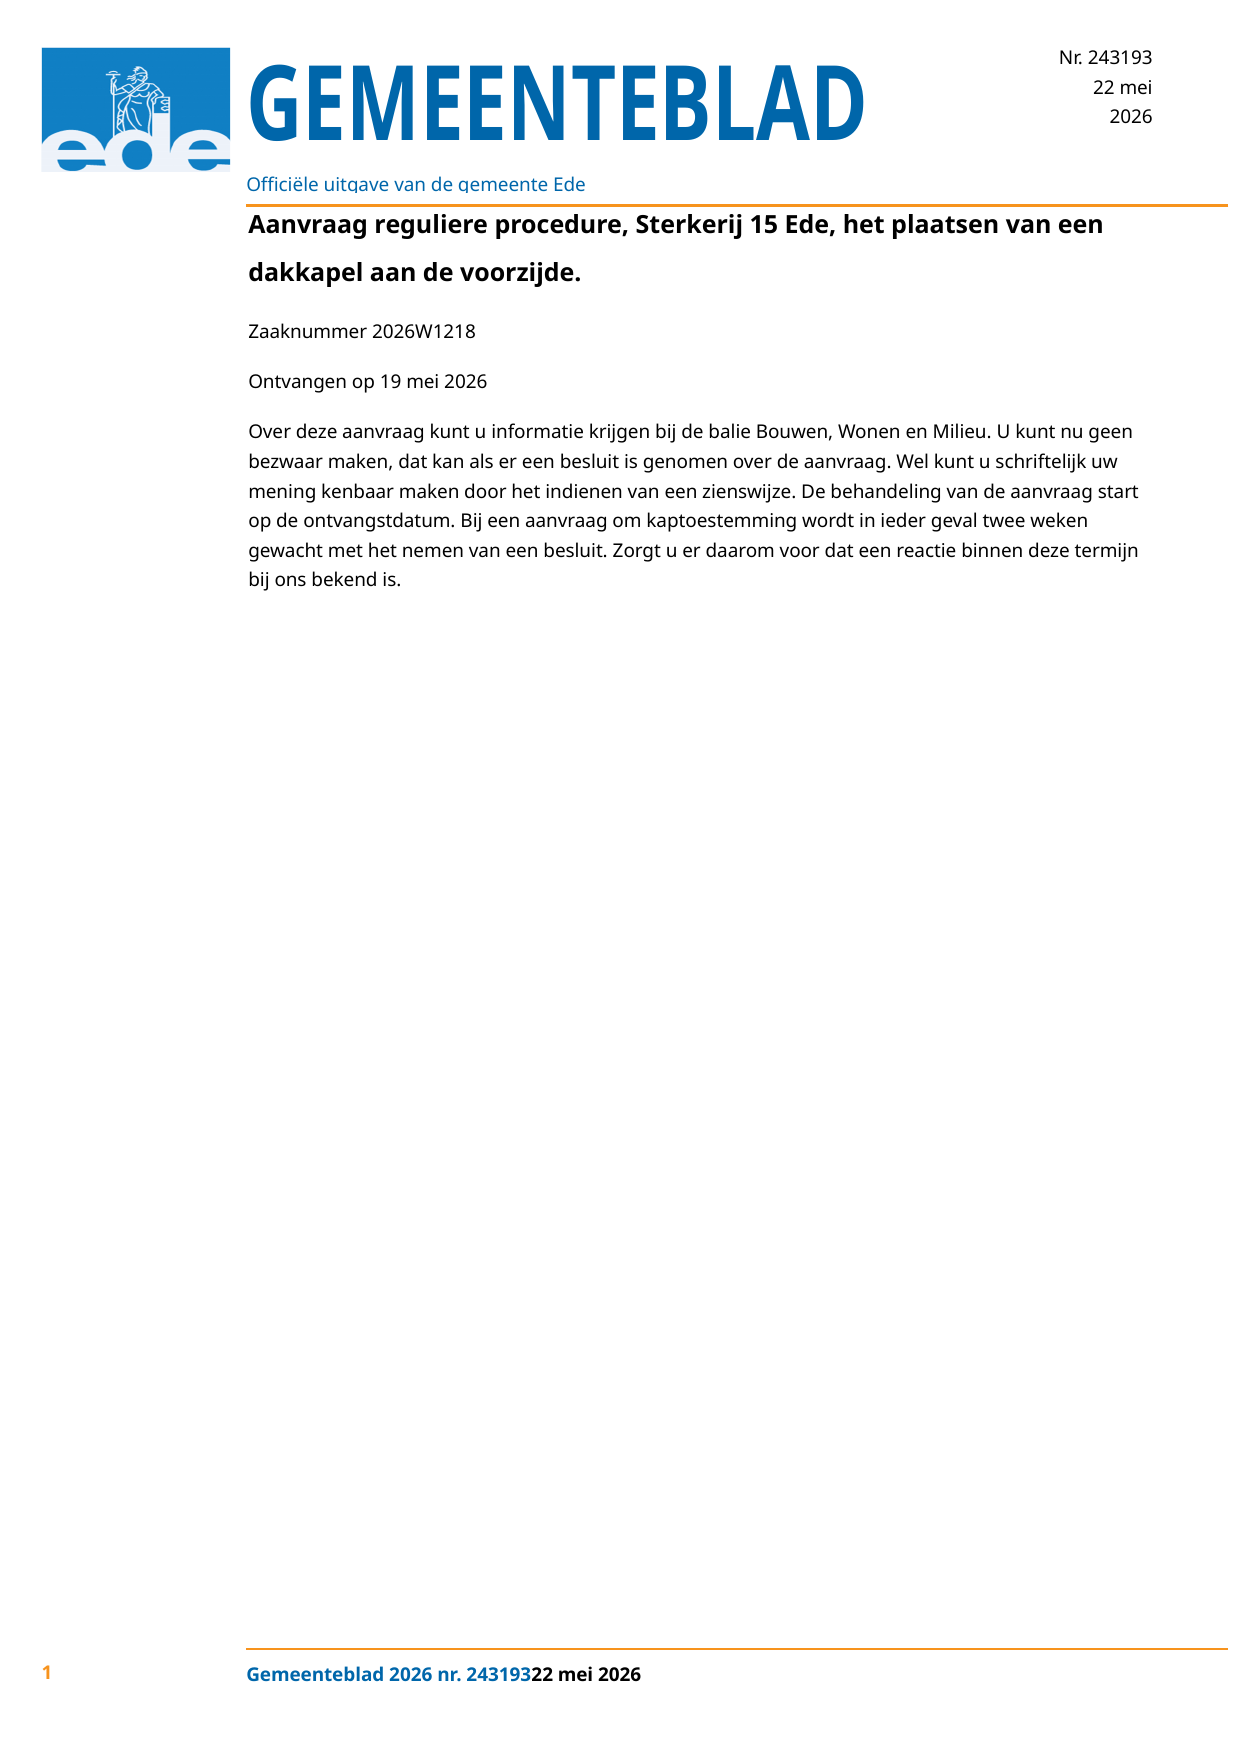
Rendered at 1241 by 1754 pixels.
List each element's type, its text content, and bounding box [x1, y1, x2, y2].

text Over deze aanvraag kunt u informatie krijgen bij de balie Bouwen, Wonen en Milieu. U kunt nu geen bezwaar maken, dat kan als er een besluit is genomen over de aanvraag. Wel kunt u schriftelijk uw mening kenbaar maken door het indienen van een zienswijze. De behandeling van de aanvraag start op de ontvangstdatum. Bij een aanvraag om kaptoestemming wordt in ieder geval twee weken gewacht met het nemen van een besluit. Zorgt u er daarom voor dat een reactie binnen deze termijn bij ons bekend is. [248, 419, 1152, 592]
text Zaaknummer 2026W1218 [248, 318, 1152, 344]
text Ontvangen op 19 mei 2026 [248, 368, 1152, 394]
picture [41, 47, 231, 172]
text Aanvraag reguliere procedure, Sterkerij 15 Ede, het plaatsen van een dakkapel aan de voorzijde. [248, 207, 1152, 288]
